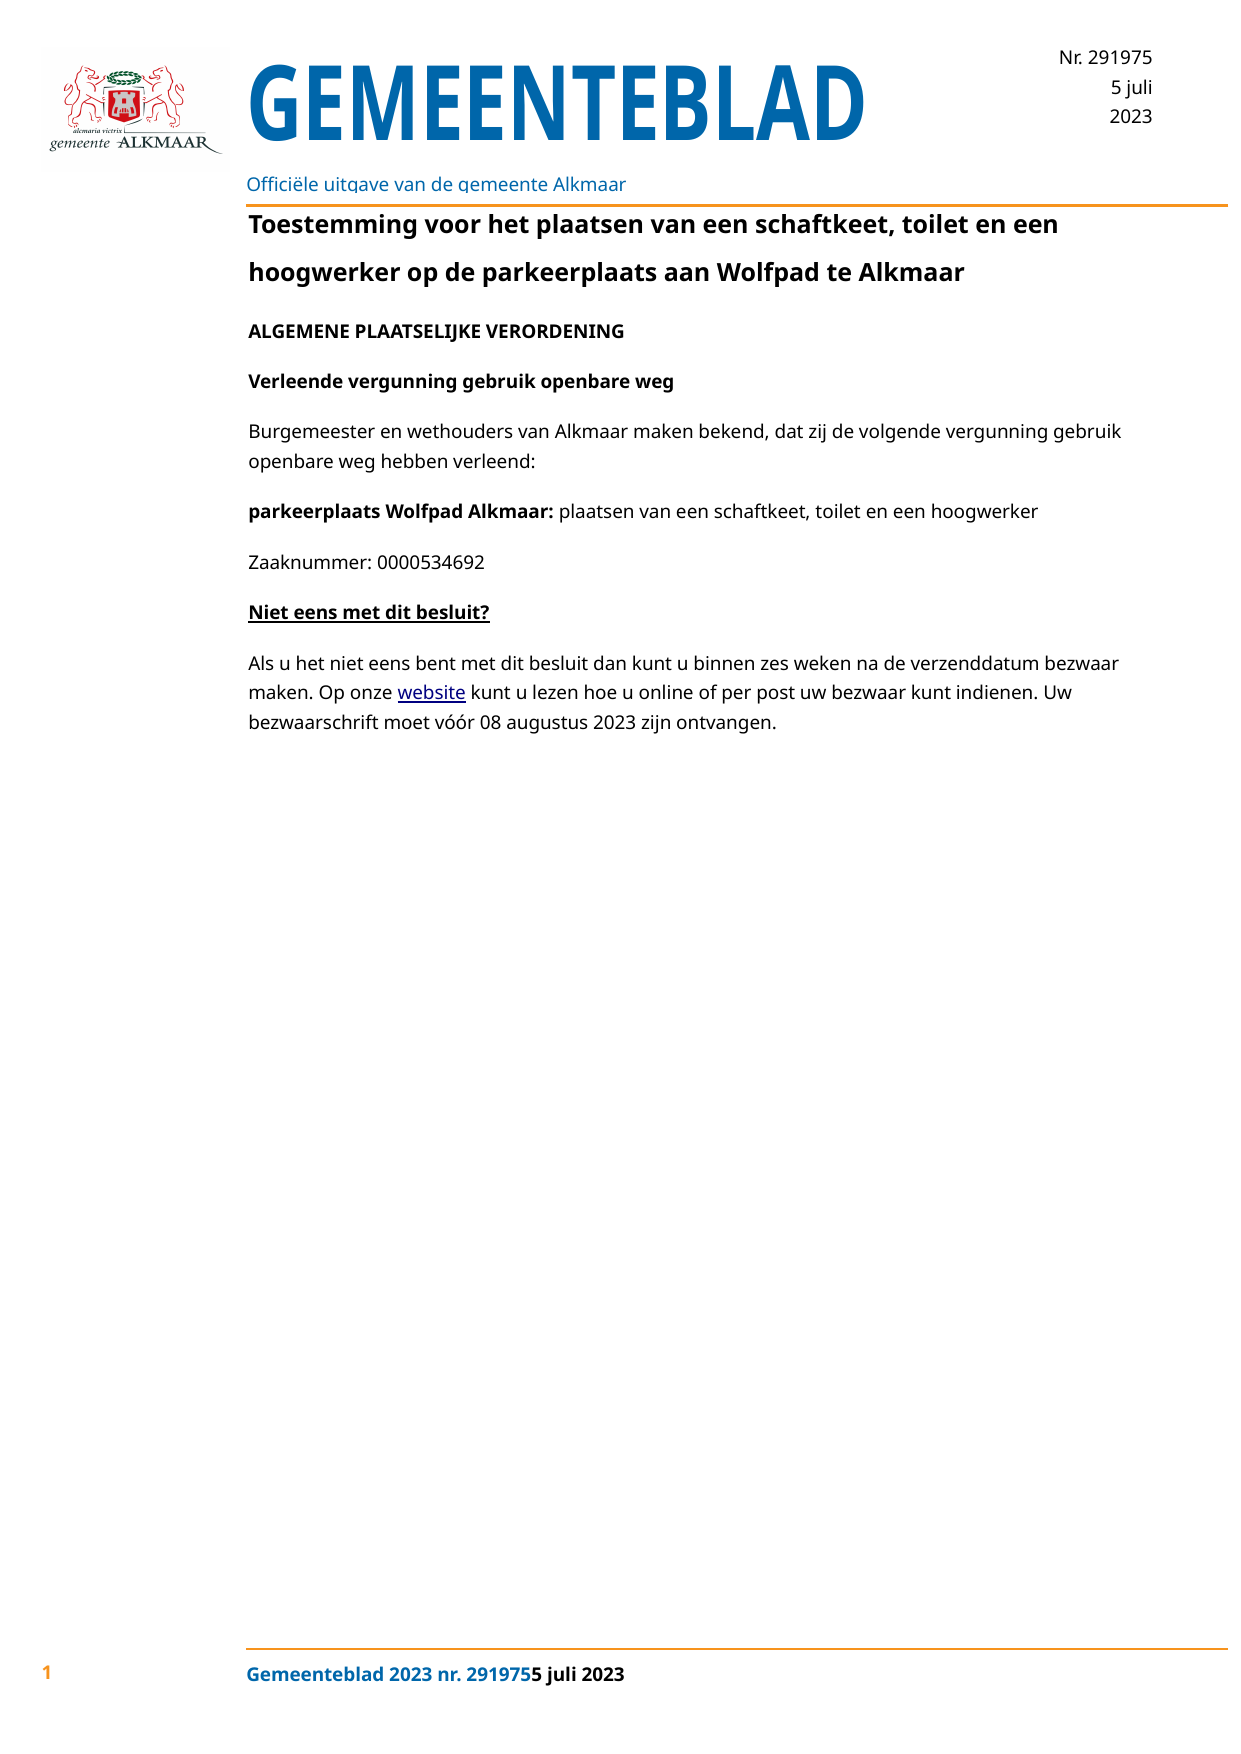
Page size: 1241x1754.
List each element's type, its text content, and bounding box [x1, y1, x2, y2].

text Niet eens met dit besluit? [248, 599, 1152, 625]
text parkeerplaats Wolfpad Alkmaar: plaatsen van een schaftkeet, toilet en een hoogwerker [248, 499, 1152, 524]
text Toestemming voor het plaatsen van een schaftkeet, toilet en een hoogwerker op de parkeerplaats aan Wolfpad te Alkmaar [248, 207, 1152, 288]
text Zaaknummer: 0000534692 [248, 549, 1152, 575]
text Als u het niet eens bent met dit besluit dan kunt u binnen zes weken na de verzenddatum bezwaar maken. Op onze website kunt u lezen hoe u online of per post uw bezwaar kunt indienen. Uw bezwaarschrift moet vóór 08 augustus 2023 zijn ontvangen. [248, 650, 1152, 735]
picture [41, 47, 231, 172]
text Verleende vergunning gebruik openbare weg [248, 368, 1152, 394]
text Burgemeester en wethouders van Alkmaar maken bekend, dat zij de volgende vergunning gebruik openbare weg hebben verleend: [248, 419, 1152, 474]
text ALGEMENE PLAATSELIJKE VERORDENING [248, 318, 1152, 344]
